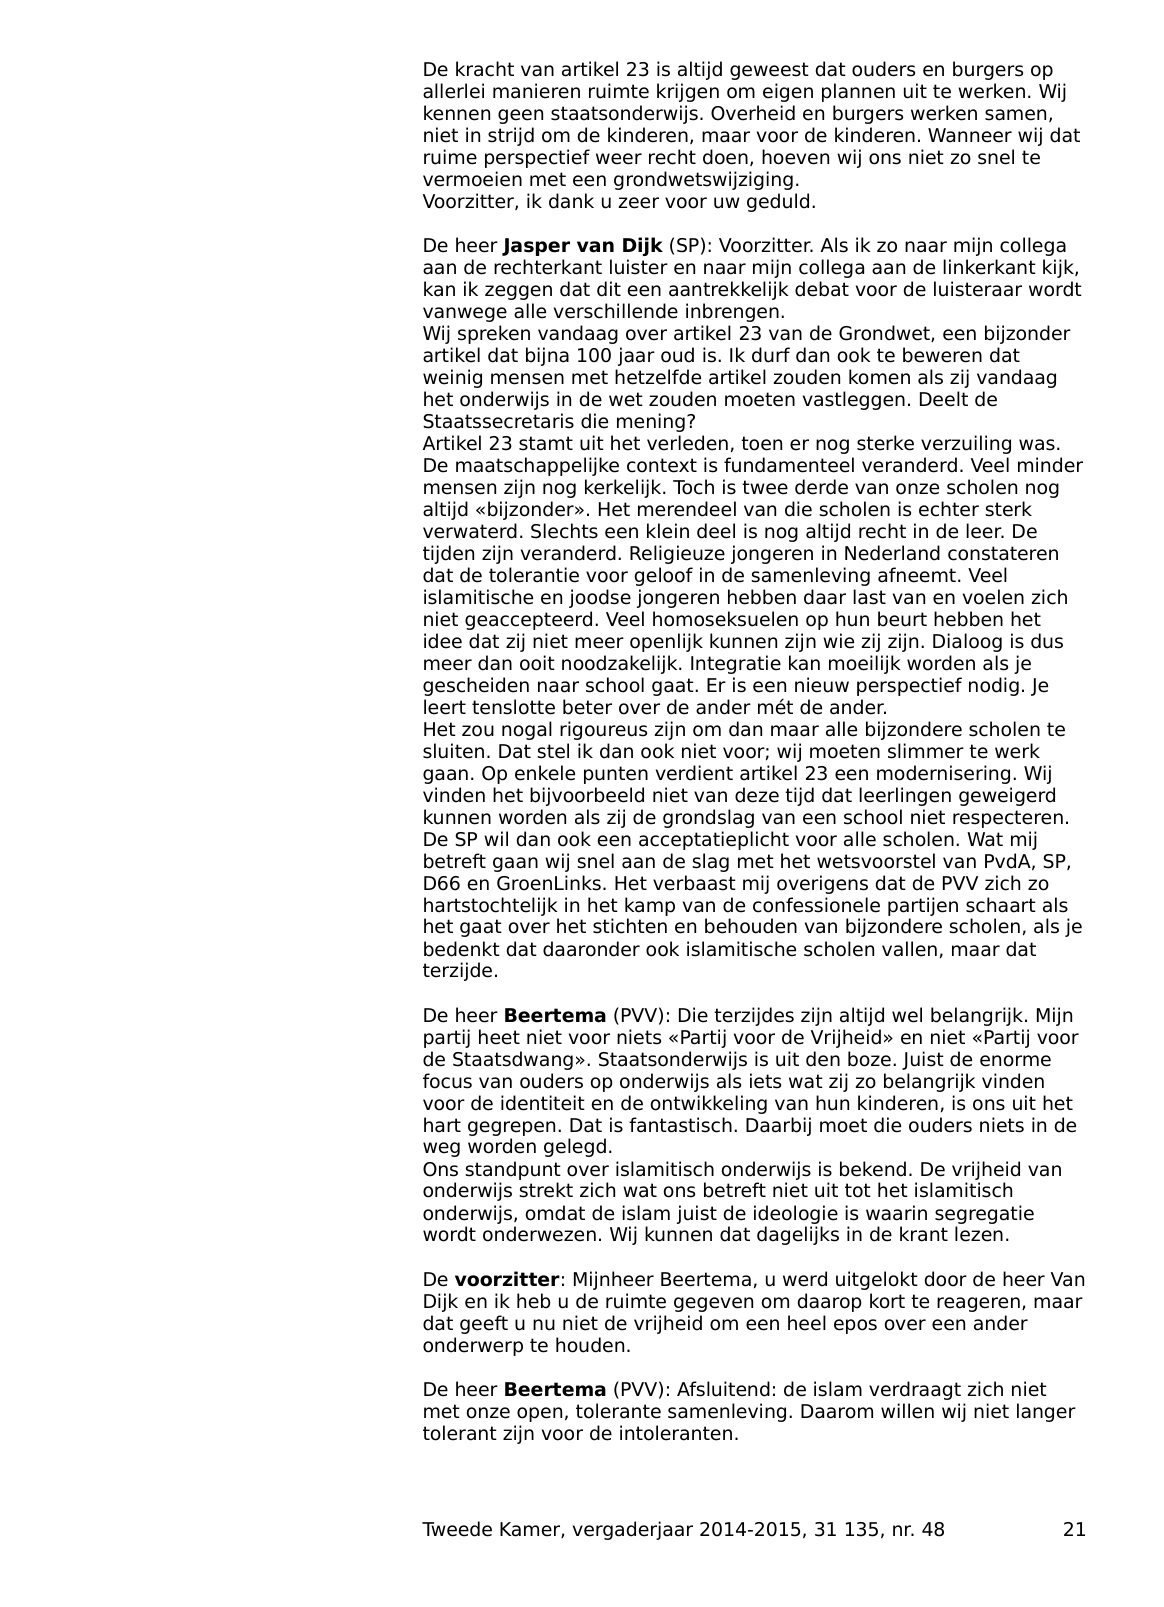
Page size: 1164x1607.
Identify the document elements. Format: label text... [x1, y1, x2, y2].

text Artikel 23 stamt uit het verleden, toen er nog sterke verzuiling was. De maatschappelijke context is fundamenteel veranderd. Veel minder mensen zijn nog kerkelijk. Toch is twee derde van onze scholen nog altijd «bijzonder». Het merendeel van die scholen is echter sterk verwaterd. Slechts een klein deel is nog altijd recht in de leer. De tijden zijn veranderd. Religieuze jongeren in Nederland constateren dat de tolerantie voor geloof in de samenleving afneemt. Veel islamitische en joodse jongeren hebben daar last van en voelen zich niet geaccepteerd. Veel homoseksuelen op hun beurt hebben het idee dat zij niet meer openlijk kunnen zijn wie zij zijn. Dialoog is dus meer dan ooit noodzakelijk. Integratie kan moeilijk worden als je gescheiden naar school gaat. Er is een nieuw perspectief nodig. Je leert tenslotte beter over de ander mét de ander. [422, 433, 1087, 719]
text Voorzitter, ik dank u zeer voor uw geduld. [422, 191, 1087, 213]
text De heer Beertema (PVV): Afsluitend: de islam verdraagt zich niet met onze open, tolerante samenleving. Daarom willen wij niet langer tolerant zijn voor de intoleranten. [422, 1379, 1087, 1444]
text De heer Jasper van Dijk (SP): Voorzitter. Als ik zo naar mijn collega aan de rechterkant luister en naar mijn collega aan de linkerkant kijk, kan ik zeggen dat dit een aantrekkelijk debat voor de luisteraar wordt vanwege alle verschillende inbrengen. [422, 235, 1087, 323]
text Ons standpunt over islamitisch onderwijs is bekend. De vrijheid van onderwijs strekt zich wat ons betreft niet uit tot het islamitisch onderwijs, omdat de islam juist de ideologie is waarin segregatie wordt onderwezen. Wij kunnen dat dagelijks in de krant lezen. [422, 1158, 1087, 1246]
text Wij spreken vandaag over artikel 23 van de Grondwet, een bijzonder artikel dat bijna 100 jaar oud is. Ik durf dan ook te beweren dat weinig mensen met hetzelfde artikel zouden komen als zij vandaag het onderwijs in de wet zouden moeten vastleggen. Deelt de Staatssecretaris die mening? [422, 323, 1087, 433]
text De kracht van artikel 23 is altijd geweest dat ouders en burgers op allerlei manieren ruimte krijgen om eigen plannen uit te werken. Wij kennen geen staatsonderwijs. Overheid en burgers werken samen, niet in strijd om de kinderen, maar voor de kinderen. Wanneer wij dat ruime perspectief weer recht doen, hoeven wij ons niet zo snel te vermoeien met een grondwetswijziging. [422, 59, 1087, 191]
text De heer Beertema (PVV): Die terzijdes zijn altijd wel belangrijk. Mijn partij heet niet voor niets «Partij voor de Vrijheid» en niet «Partij voor de Staatsdwang». Staatsonderwijs is uit den boze. Juist de enorme focus van ouders op onderwijs als iets wat zij zo belangrijk vinden voor de identiteit en de ontwikkeling van hun kinderen, is ons uit het hart gegrepen. Dat is fantastisch. Daarbij moet die ouders niets in de weg worden gelegd. [422, 1004, 1087, 1158]
text Het zou nogal rigoureus zijn om dan maar alle bijzondere scholen te sluiten. Dat stel ik dan ook niet voor; wij moeten slimmer te werk gaan. Op enkele punten verdient artikel 23 een modernisering. Wij vinden het bijvoorbeeld niet van deze tijd dat leerlingen geweigerd kunnen worden als zij de grondslag van een school niet respecteren. De SP wil dan ook een acceptatieplicht voor alle scholen. Wat mij betreft gaan wij snel aan de slag met het wetsvoorstel van PvdA, SP, D66 en GroenLinks. Het verbaast mij overigens dat de PVV zich zo hartstochtelijk in het kamp van de confessionele partijen schaart als het gaat over het stichten en behouden van bijzondere scholen, als je bedenkt dat daaronder ook islamitische scholen vallen, maar dat terzijde. [422, 719, 1087, 982]
text De voorzitter: Mijnheer Beertema, u werd uitgelokt door de heer Van Dijk en ik heb u de ruimte gegeven om daarop kort te reageren, maar dat geeft u nu niet de vrijheid om een heel epos over een ander onderwerp te houden. [422, 1268, 1087, 1356]
